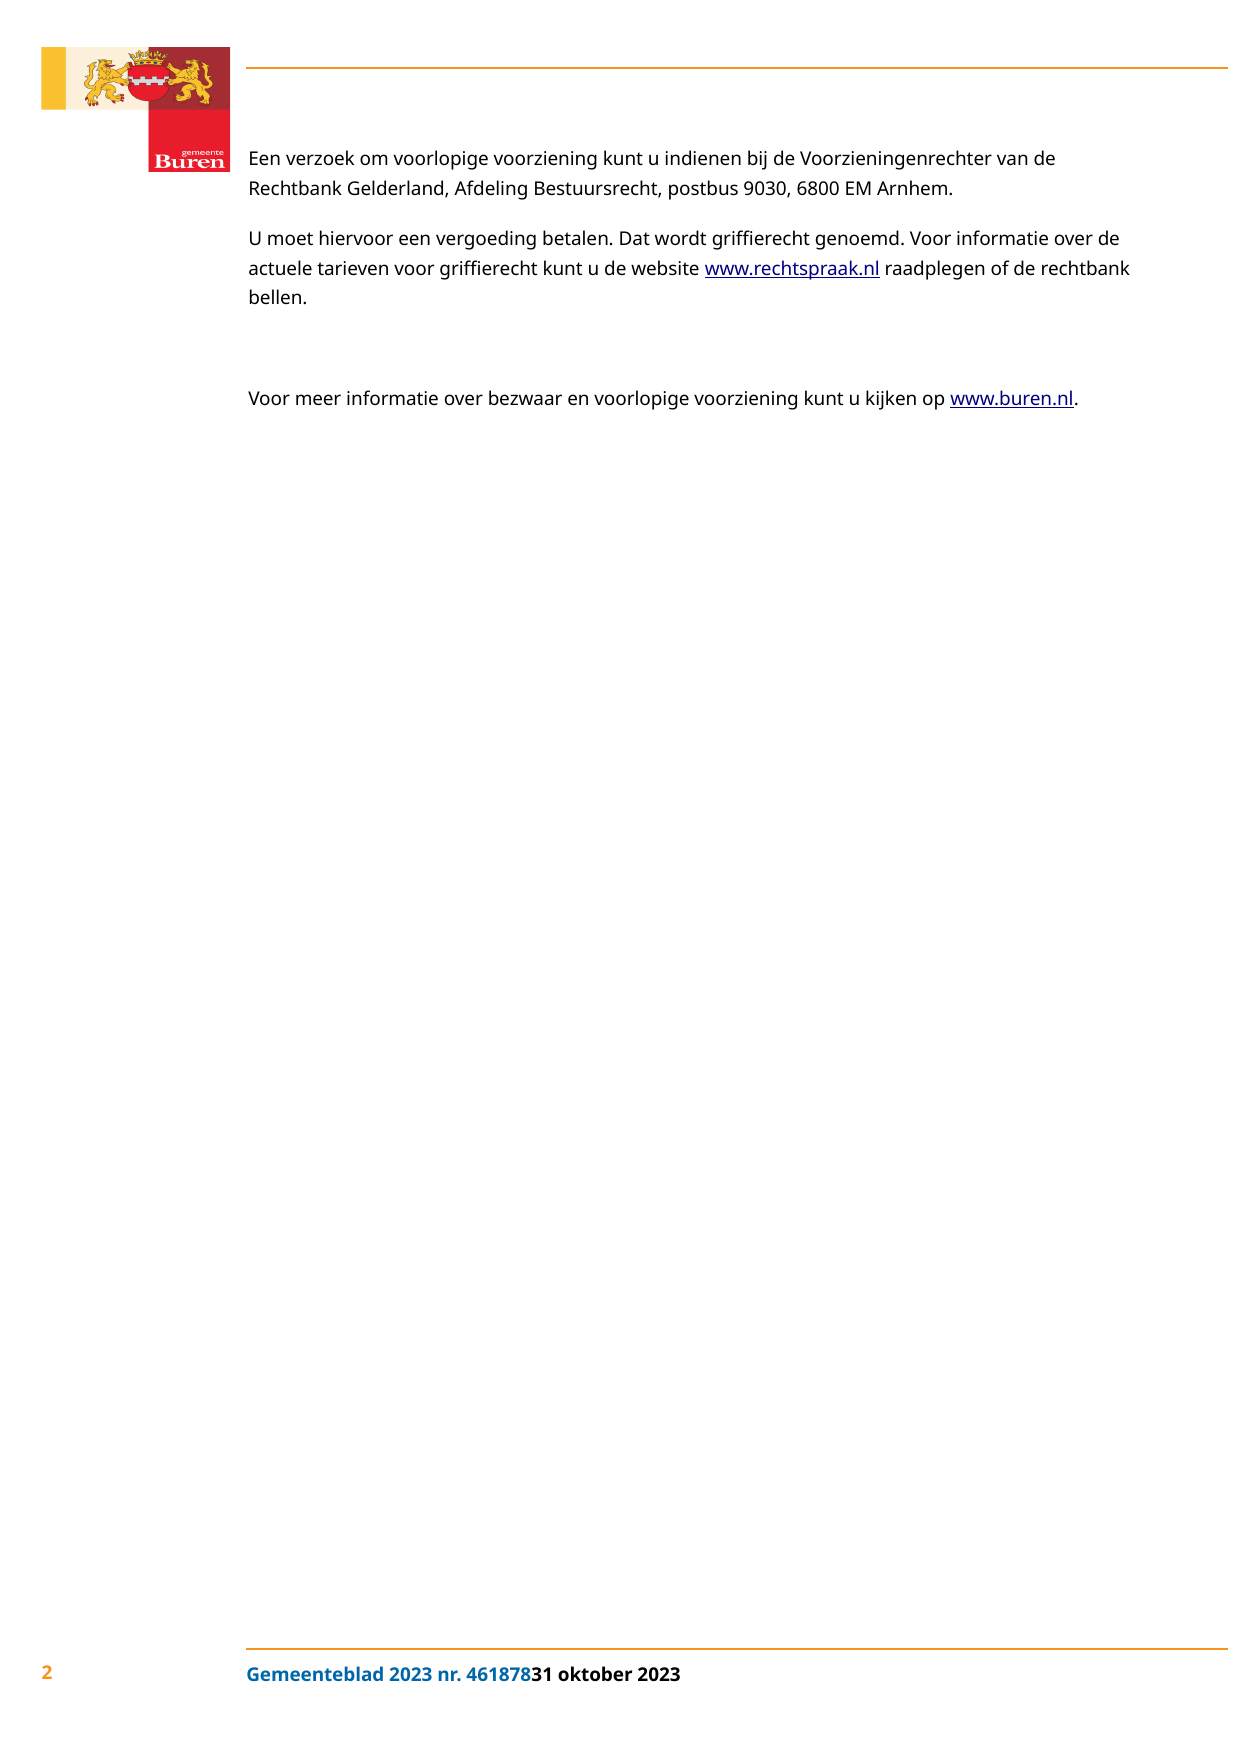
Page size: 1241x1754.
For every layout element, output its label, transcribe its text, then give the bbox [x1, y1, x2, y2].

picture [41, 47, 231, 172]
text U moet hiervoor een vergoeding betalen. Dat wordt griffierecht genoemd. Voor informatie over de actuele tarieven voor griffierecht kunt u de website www.rechtspraak.nl raadplegen of de rechtbank bellen. [248, 225, 1152, 310]
text Voor meer informatie over bezwaar en voorlopige voorziening kunt u kijken op www.buren.nl. [248, 385, 1152, 411]
text Een verzoek om voorlopige voorziening kunt u indienen bij de Voorzieningenrechter van de Rechtbank Gelderland, Afdeling Bestuursrecht, postbus 9030, 6800 EM Arnhem. [248, 145, 1152, 201]
